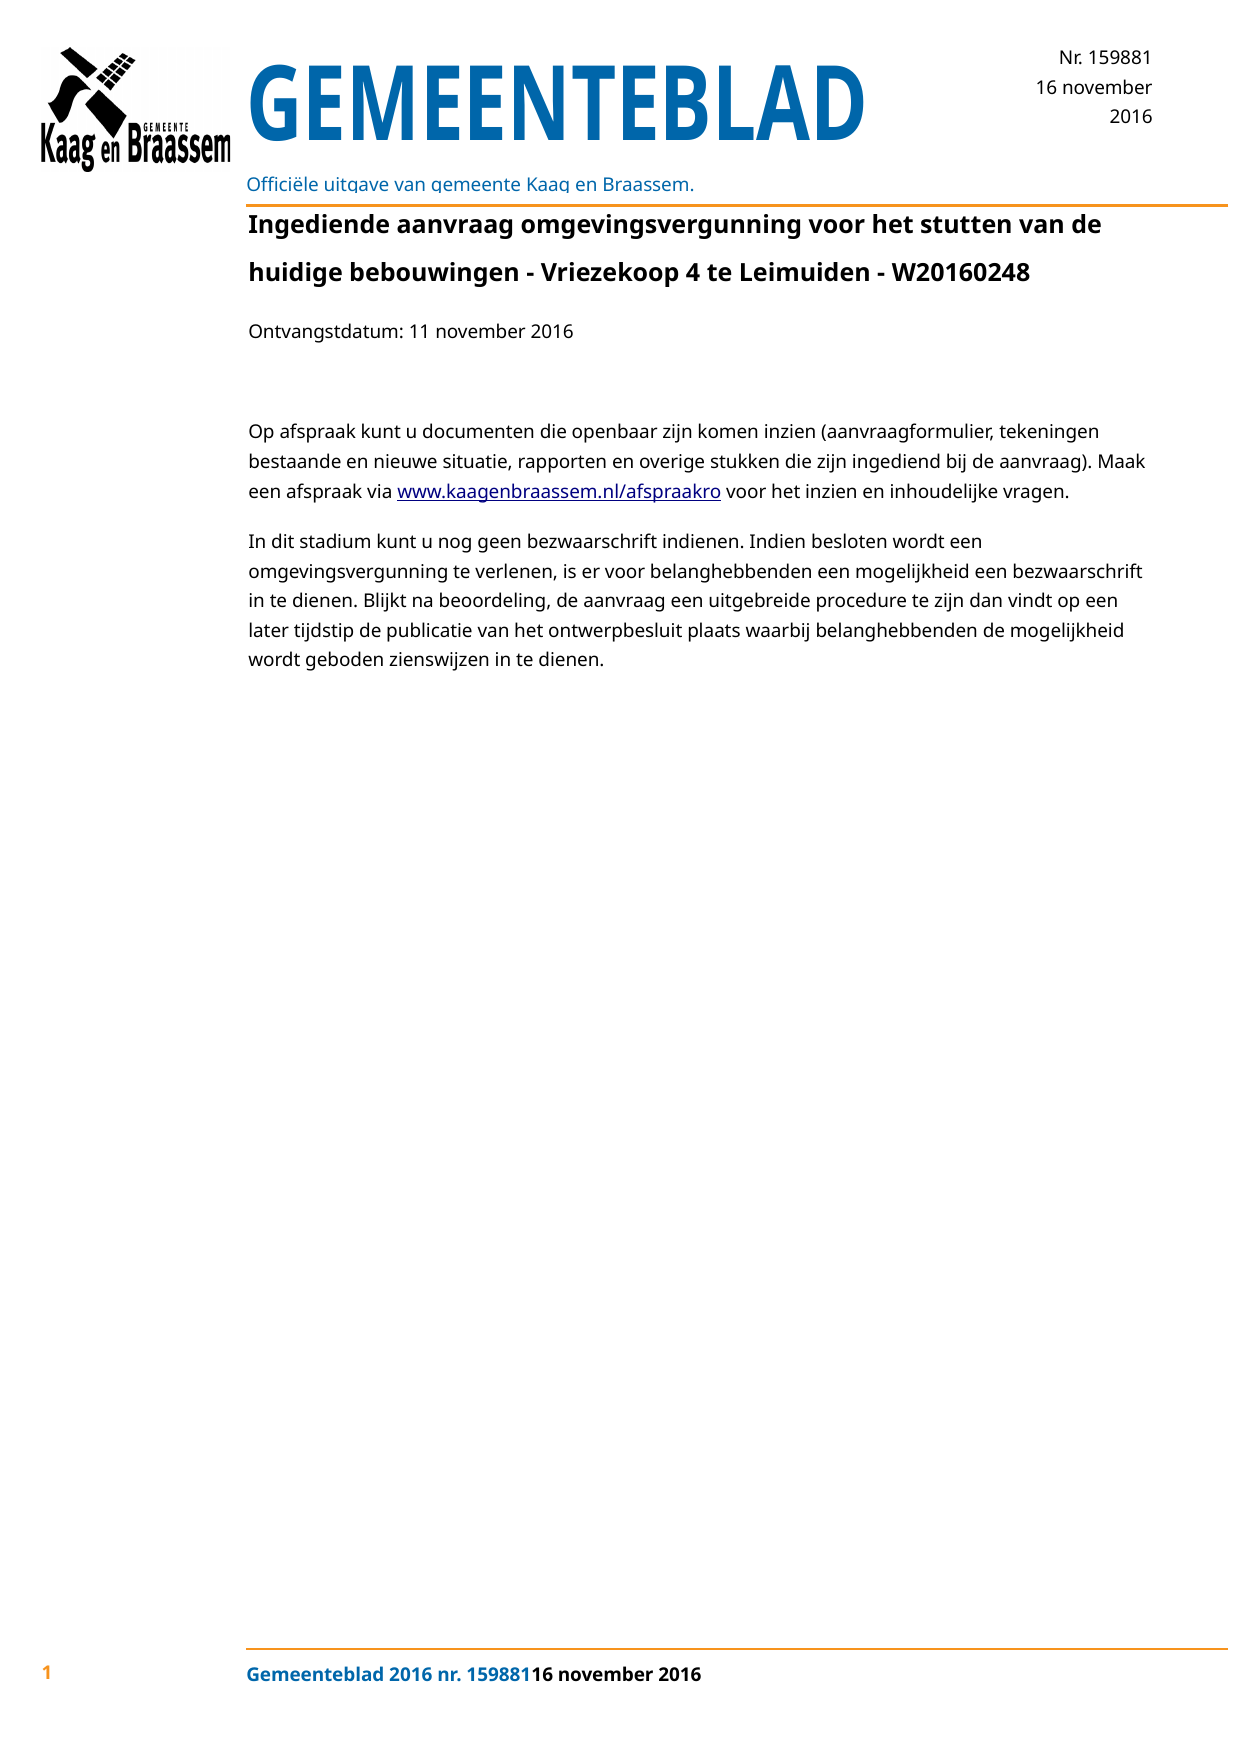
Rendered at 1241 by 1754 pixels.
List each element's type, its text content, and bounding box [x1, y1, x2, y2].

text Ingediende aanvraag omgevingsvergunning voor het stutten van de huidige bebouwingen - Vriezekoop 4 te Leimuiden - W20160248 [248, 207, 1152, 288]
text In dit stadium kunt u nog geen bezwaarschrift indienen. Indien besloten wordt een omgevingsvergunning te verlenen, is er voor belanghebbenden een mogelijkheid een bezwaarschrift in te dienen. Blijkt na beoordeling, de aanvraag een uitgebreide procedure te zijn dan vindt op een later tijdstip de publicatie van het ontwerpbesluit plaats waarbij belanghebbenden de mogelijkheid wordt geboden zienswijzen in te dienen. [248, 528, 1152, 672]
text Ontvangstdatum: 11 november 2016 [248, 318, 1152, 344]
picture [41, 47, 231, 172]
text Op afspraak kunt u documenten die openbaar zijn komen inzien (aanvraagformulier, tekeningen bestaande en nieuwe situatie, rapporten en overige stukken die zijn ingediend bij de aanvraag). Maak een afspraak via www.kaagenbraassem.nl/afspraakro voor het inzien en inhoudelijke vragen. [248, 419, 1152, 504]
